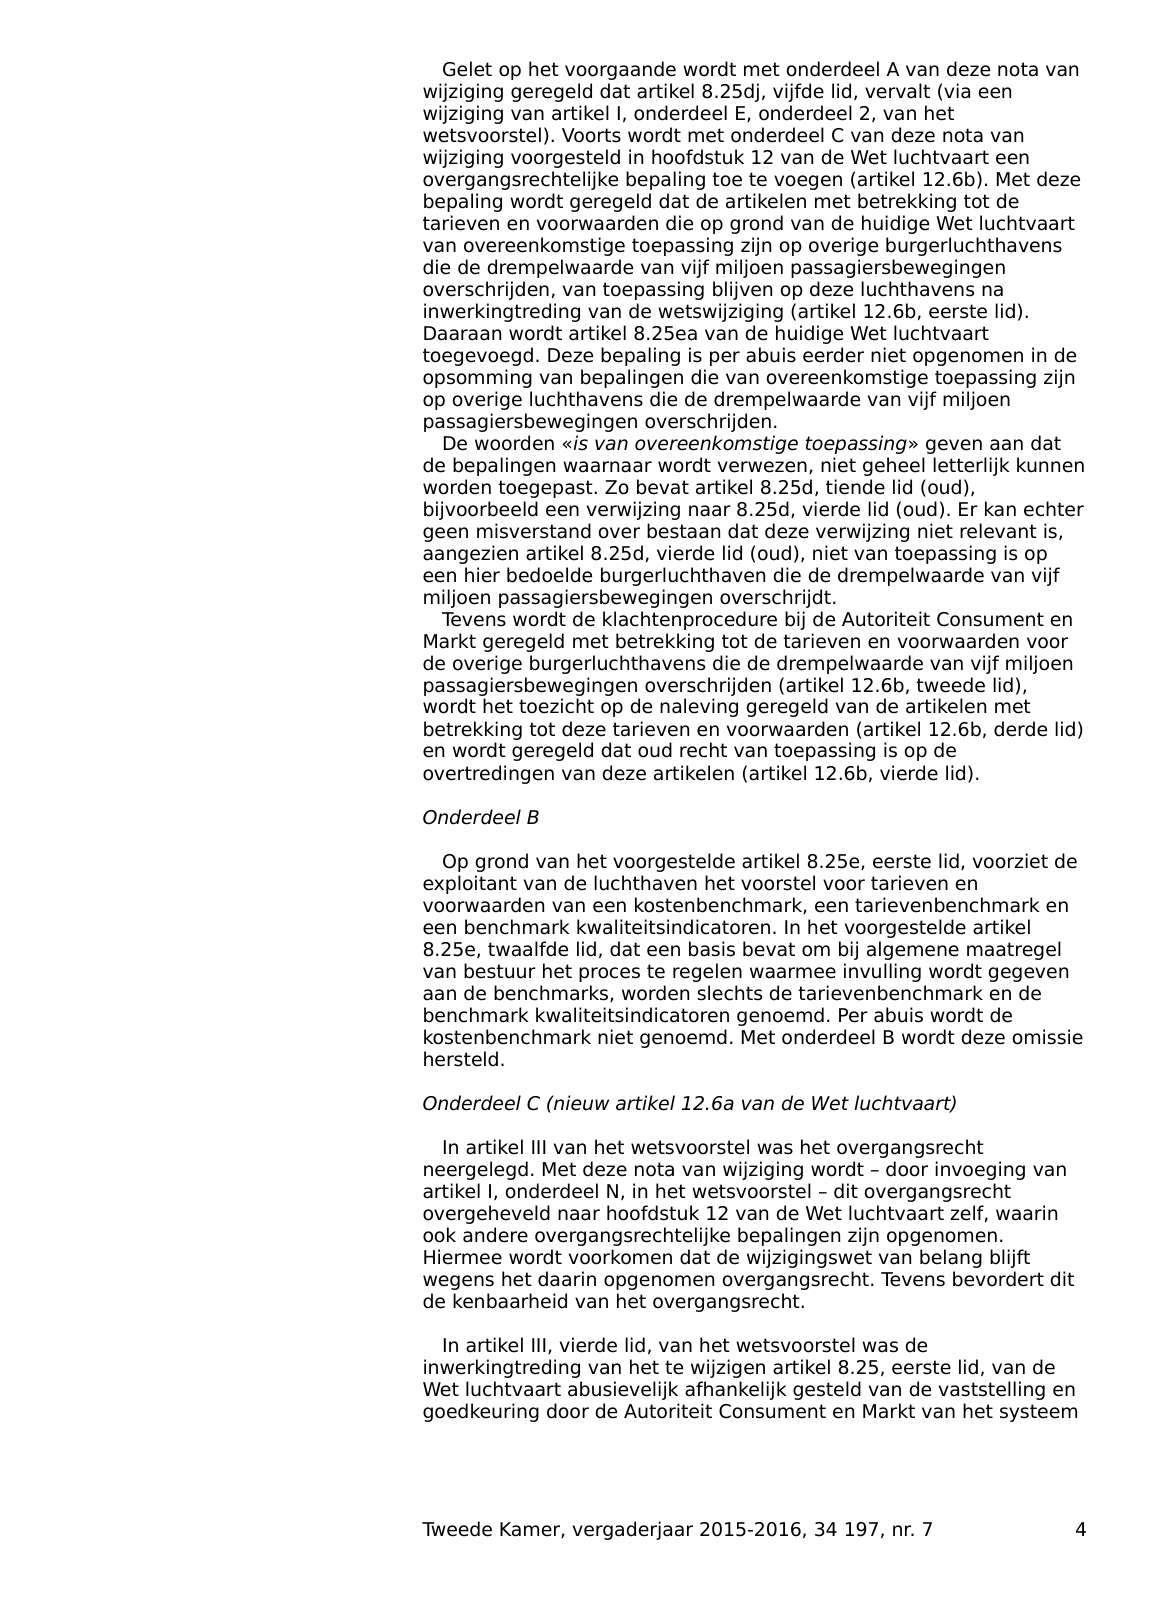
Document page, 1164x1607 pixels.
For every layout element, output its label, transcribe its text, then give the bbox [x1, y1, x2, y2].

text In artikel III, vierde lid, van het wetsvoorstel was de inwerkingtreding van het te wijzigen artikel 8.25, eerste lid, van de Wet luchtvaart abusievelijk afhankelijk gesteld van de vaststelling en goedkeuring door de Autoriteit Consument en Markt van het systeem [422, 1335, 1087, 1423]
subtitle Onderdeel B [422, 807, 1087, 828]
subtitle Onderdeel C (nieuw artikel 12.6a van de Wet luchtvaart) [422, 1093, 1087, 1115]
text Tevens wordt de klachtenprocedure bij de Autoriteit Consument en Markt geregeld met betrekking tot de tarieven en voorwaarden voor de overige burgerluchthavens die de drempelwaarde van vijf miljoen passagiersbewegingen overschrijden (artikel 12.6b, tweede lid), wordt het toezicht op de naleving geregeld van de artikelen met betrekking tot deze tarieven en voorwaarden (artikel 12.6b, derde lid) en wordt geregeld dat oud recht van toepassing is op de overtredingen van deze artikelen (artikel 12.6b, vierde lid). [422, 608, 1087, 784]
text De woorden «is van overeenkomstige toepassing» geven aan dat de bepalingen waarnaar wordt verwezen, niet geheel letterlijk kunnen worden toegepast. Zo bevat artikel 8.25d, tiende lid (oud), bijvoorbeeld een verwijzing naar 8.25d, vierde lid (oud). Er kan echter geen misverstand over bestaan dat deze verwijzing niet relevant is, aangezien artikel 8.25d, vierde lid (oud), niet van toepassing is op een hier bedoelde burgerluchthaven die de drempelwaarde van vijf miljoen passagiersbewegingen overschrijdt. [422, 433, 1087, 608]
text Gelet op het voorgaande wordt met onderdeel A van deze nota van wijziging geregeld dat artikel 8.25dj, vijfde lid, vervalt (via een wijziging van artikel I, onderdeel E, onderdeel 2, van het wetsvoorstel). Voorts wordt met onderdeel C van deze nota van wijziging voorgesteld in hoofdstuk 12 van de Wet luchtvaart een overgangsrechtelijke bepaling toe te voegen (artikel 12.6b). Met deze bepaling wordt geregeld dat de artikelen met betrekking tot de tarieven en voorwaarden die op grond van de huidige Wet luchtvaart van overeenkomstige toepassing zijn op overige burgerluchthavens die de drempelwaarde van vijf miljoen passagiersbewegingen overschrijden, van toepassing blijven op deze luchthavens na inwerkingtreding van de wetswijziging (artikel 12.6b, eerste lid). Daaraan wordt artikel 8.25ea van de huidige Wet luchtvaart toegevoegd. Deze bepaling is per abuis eerder niet opgenomen in de opsomming van bepalingen die van overeenkomstige toepassing zijn op overige luchthavens die de drempelwaarde van vijf miljoen passagiersbewegingen overschrijden. [422, 59, 1087, 433]
text Op grond van het voorgestelde artikel 8.25e, eerste lid, voorziet de exploitant van de luchthaven het voorstel voor tarieven en voorwaarden van een kostenbenchmark, een tarievenbenchmark en een benchmark kwaliteitsindicatoren. In het voorgestelde artikel 8.25e, twaalfde lid, dat een basis bevat om bij algemene maatregel van bestuur het proces te regelen waarmee invulling wordt gegeven aan de benchmarks, worden slechts de tarievenbenchmark en de benchmark kwaliteitsindicatoren genoemd. Per abuis wordt de kostenbenchmark niet genoemd. Met onderdeel B wordt deze omissie hersteld. [422, 851, 1087, 1071]
text In artikel III van het wetsvoorstel was het overgangsrecht neergelegd. Met deze nota van wijziging wordt – door invoeging van artikel I, onderdeel N, in het wetsvoorstel – dit overgangsrecht overgeheveld naar hoofdstuk 12 van de Wet luchtvaart zelf, waarin ook andere overgangsrechtelijke bepalingen zijn opgenomen. Hiermee wordt voorkomen dat de wijzigingswet van belang blijft wegens het daarin opgenomen overgangsrecht. Tevens bevordert dit de kenbaarheid van het overgangsrecht. [422, 1137, 1087, 1313]
